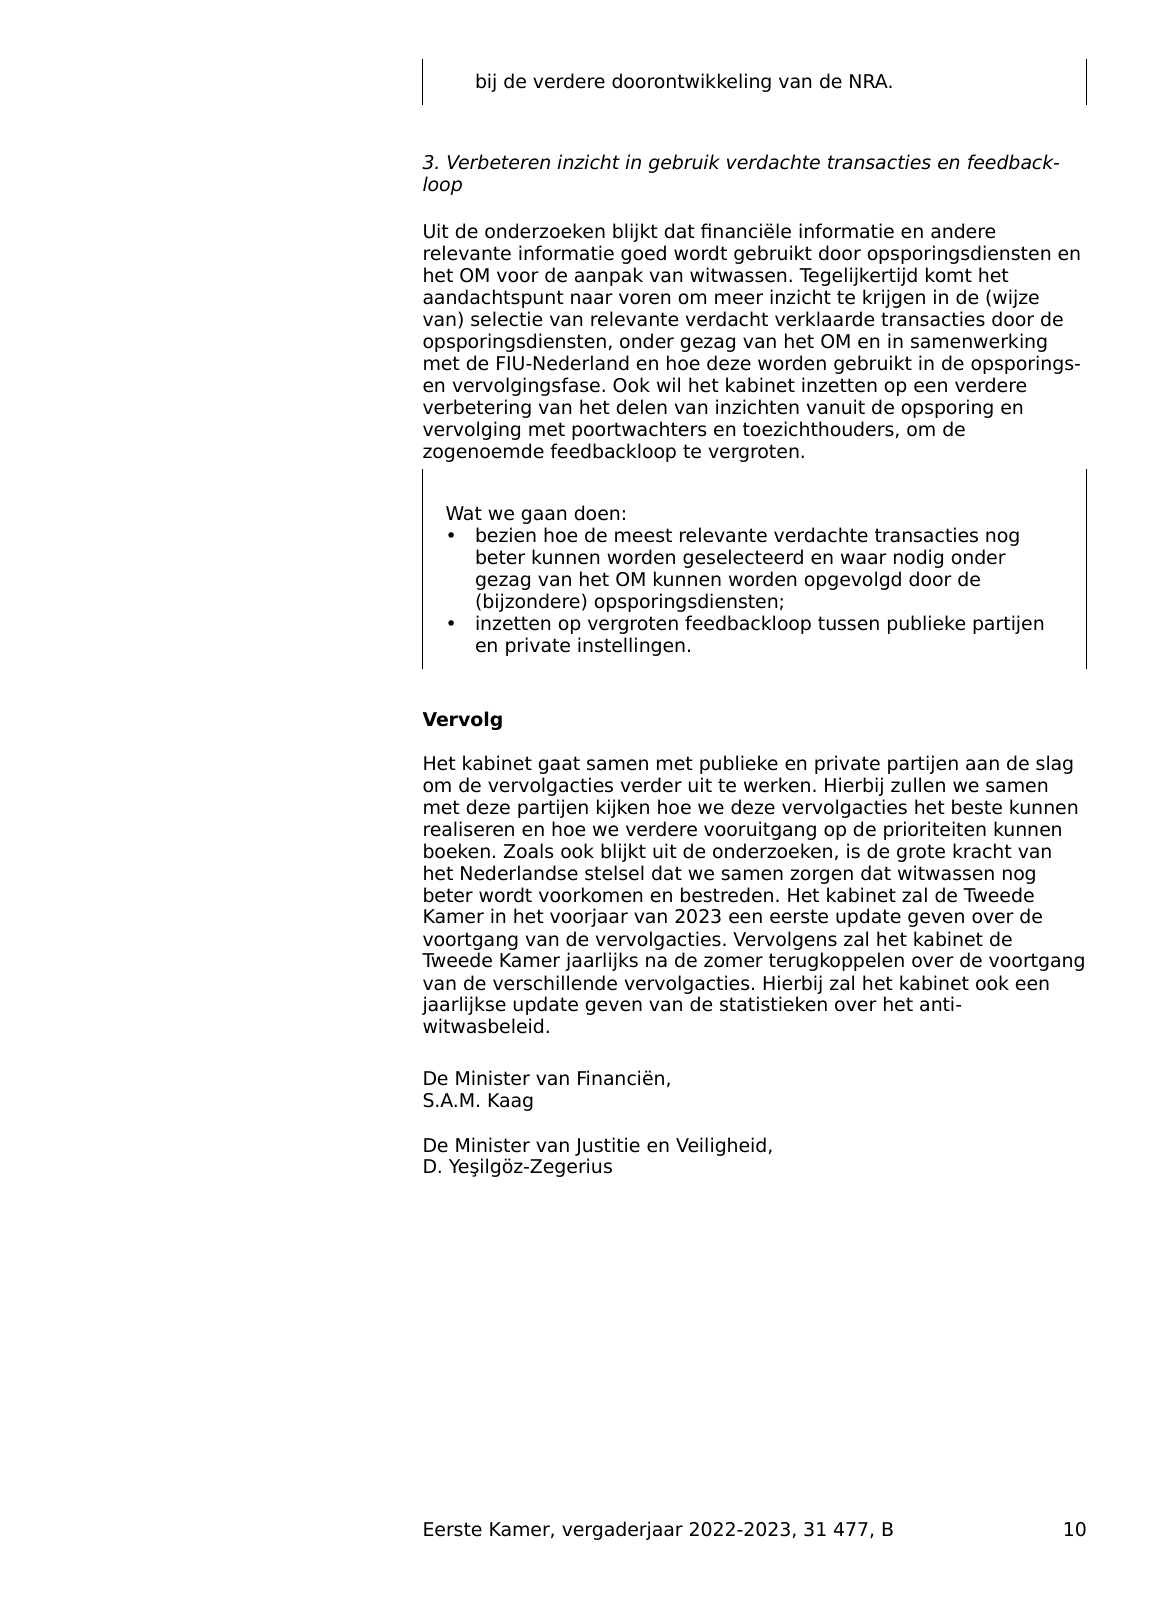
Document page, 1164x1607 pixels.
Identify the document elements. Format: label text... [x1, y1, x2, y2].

text De Minister van Justitie en Veiligheid, D. Yeşilgöz-Zegerius [422, 1134, 1087, 1178]
subtitle 3. Verbeteren inzicht in gebruik verdachte transacties en feedback-loop [422, 152, 1087, 196]
subtitle Vervolg [422, 708, 1087, 730]
text Uit de onderzoeken blijkt dat financiële informatie en andere relevante informatie goed wordt gebruikt door opsporingsdiensten en het OM voor de aanpak van witwassen. Tegelijkertijd komt het aandachtspunt naar voren om meer inzicht te krijgen in de (wijze van) selectie van relevante verdacht verklaarde transacties door de opsporingsdiensten, onder gezag van het OM en in samenwerking met de FIU-Nederland en hoe deze worden gebruikt in de opsporings- en vervolgingsfase. Ook wil het kabinet inzetten op een verdere verbetering van het delen van inzichten vanuit de opsporing en vervolging met poortwachters en toezichthouders, om de zogenoemde feedbackloop te vergroten. [422, 221, 1087, 463]
text Het kabinet gaat samen met publieke en private partijen aan de slag om de vervolgacties verder uit te werken. Hierbij zullen we samen met deze partijen kijken hoe we deze vervolgacties het beste kunnen realiseren en hoe we verdere vooruitgang op de prioriteiten kunnen boeken. Zoals ook blijkt uit de onderzoeken, is de grote kracht van het Nederlandse stelsel dat we samen zorgen dat witwassen nog beter wordt voorkomen en bestreden. Het kabinet zal de Tweede Kamer in het voorjaar van 2023 een eerste update geven over de voortgang van de vervolgacties. Vervolgens zal het kabinet de Tweede Kamer jaarlijks na de zomer terugkoppelen over de voortgang van de verschillende vervolgacties. Hierbij zal het kabinet ook een jaarlijkse update geven van de statistieken over het anti-witwasbeleid. [422, 753, 1087, 1038]
table_header Wat we gaan doen: • bezien hoe de meest relevante verdachte transacties nog beter kunnen worden geselecteerd en waar nodig onder gezag van het OM kunnen worden opgevolgd door de (bijzondere) opsporingsdiensten; • inzetten op vergroten feedbackloop tussen publieke partijen en private instellingen. [423, 469, 1086, 668]
table_header bij de verdere doorontwikkeling van de NRA. [423, 59, 1086, 104]
text De Minister van Financiën, S.A.M. Kaag [422, 1068, 1087, 1112]
